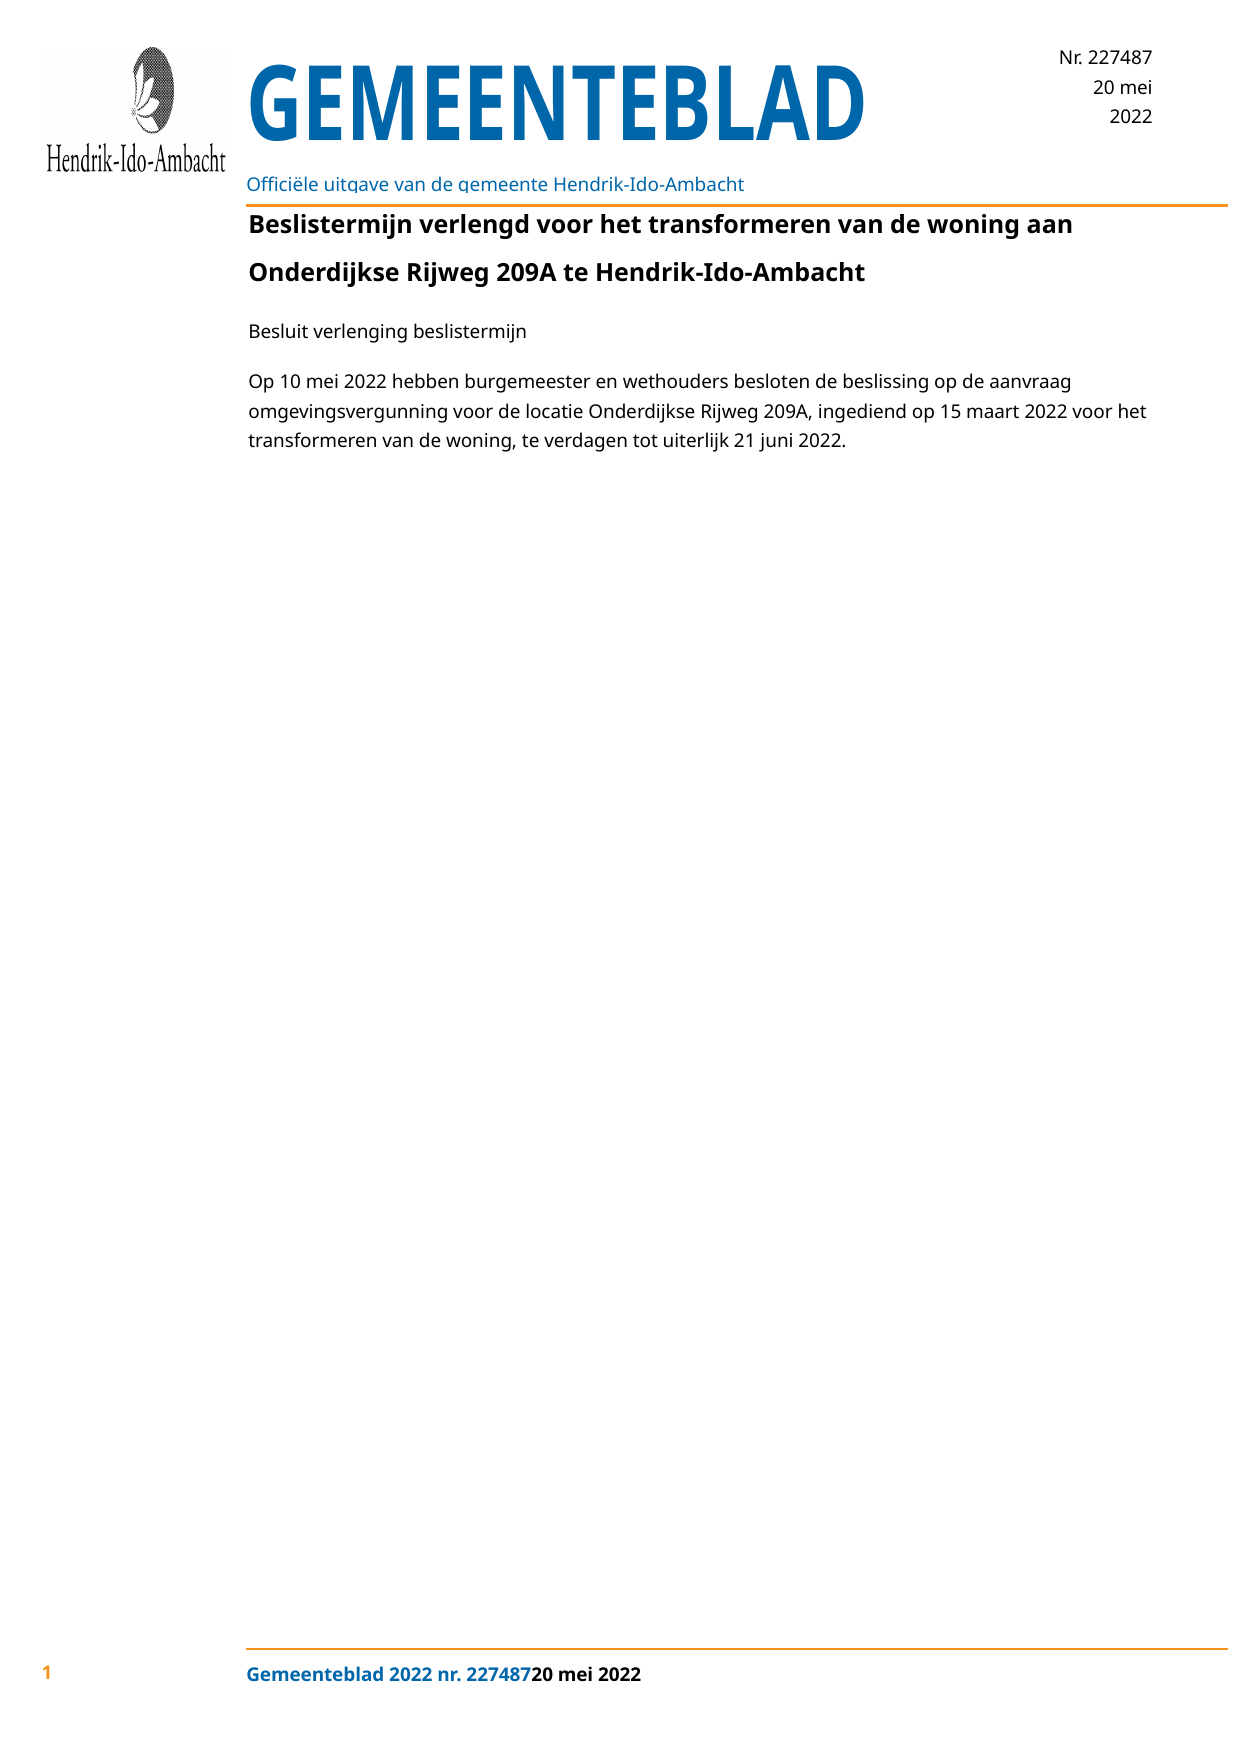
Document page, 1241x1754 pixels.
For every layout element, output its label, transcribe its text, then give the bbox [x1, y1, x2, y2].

text Besluit verlenging beslistermijn [248, 318, 1152, 344]
text Beslistermijn verlengd voor het transformeren van de woning aan Onderdijkse Rijweg 209A te Hendrik-Ido-Ambacht [248, 207, 1152, 288]
text Op 10 mei 2022 hebben burgemeester en wethouders besloten de beslissing op de aanvraag omgevingsvergunning voor de locatie Onderdijkse Rijweg 209A, ingediend op 15 maart 2022 voor het transformeren van de woning, te verdagen tot uiterlijk 21 juni 2022. [248, 368, 1152, 453]
picture [41, 47, 231, 172]
